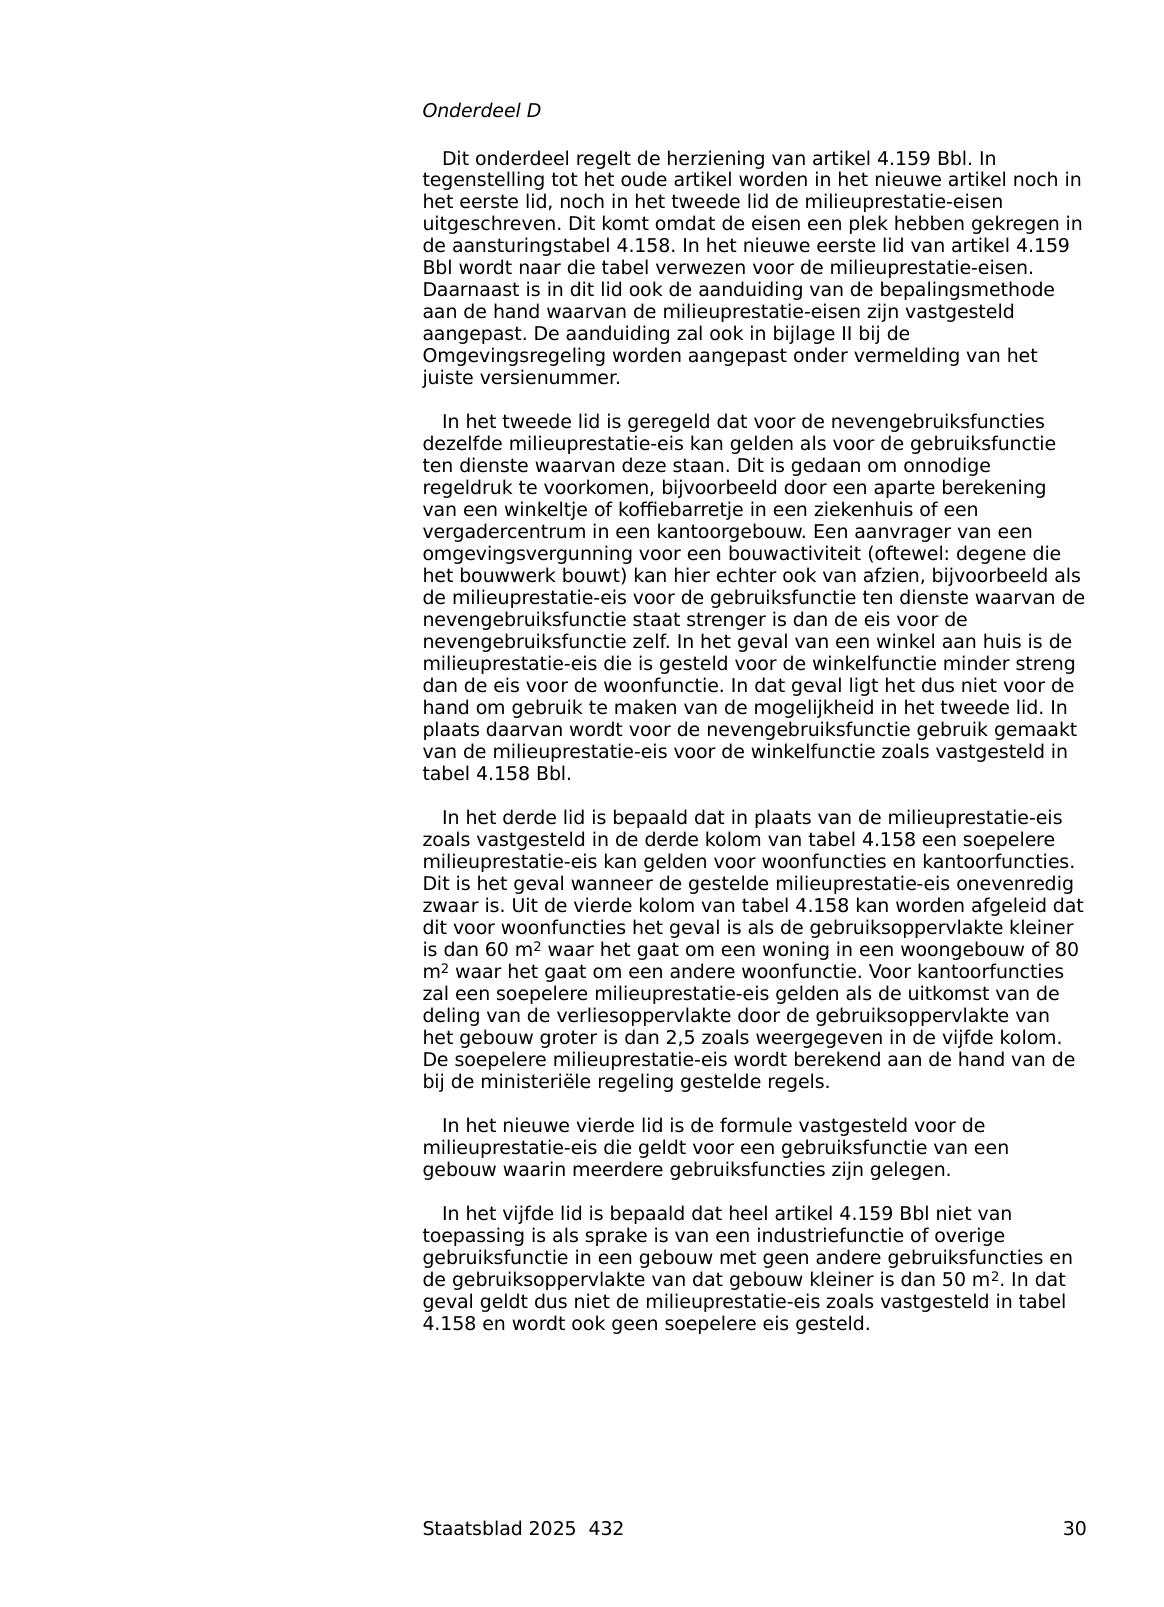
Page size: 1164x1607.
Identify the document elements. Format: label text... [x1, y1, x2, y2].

subtitle Onderdeel D [422, 100, 1087, 122]
text Dit onderdeel regelt de herziening van artikel 4.159 Bbl. In tegenstelling tot het oude artikel worden in het nieuwe artikel noch in het eerste lid, noch in het tweede lid de milieuprestatie-eisen uitgeschreven. Dit komt omdat de eisen een plek hebben gekregen in de aansturingstabel 4.158. In het nieuwe eerste lid van artikel 4.159 Bbl wordt naar die tabel verwezen voor de milieuprestatie-eisen. Daarnaast is in dit lid ook de aanduiding van de bepalingsmethode aan de hand waarvan de milieuprestatie-eisen zijn vastgesteld aangepast. De aanduiding zal ook in bijlage II bij de Omgevingsregeling worden aangepast onder vermelding van het juiste versienummer. [422, 147, 1087, 389]
text In het vijfde lid is bepaald dat heel artikel 4.159 Bbl niet van toepassing is als sprake is van een industriefunctie of overige gebruiksfunctie in een gebouw met geen andere gebruiksfuncties en de gebruiksoppervlakte van dat gebouw kleiner is dan 50 m2. In dat geval geldt dus niet de milieuprestatie-eis zoals vastgesteld in tabel 4.158 en wordt ook geen soepelere eis gesteld. [422, 1203, 1087, 1335]
text In het tweede lid is geregeld dat voor de nevengebruiksfuncties dezelfde milieuprestatie-eis kan gelden als voor de gebruiksfunctie ten dienste waarvan deze staan. Dit is gedaan om onnodige regeldruk te voorkomen, bijvoorbeeld door een aparte berekening van een winkeltje of koffiebarretje in een ziekenhuis of een vergadercentrum in een kantoorgebouw. Een aanvrager van een omgevingsvergunning voor een bouwactiviteit (oftewel: degene die het bouwwerk bouwt) kan hier echter ook van afzien, bijvoorbeeld als de milieuprestatie-eis voor de gebruiksfunctie ten dienste waarvan de nevengebruiksfunctie staat strenger is dan de eis voor de nevengebruiksfunctie zelf. In het geval van een winkel aan huis is de milieuprestatie-eis die is gesteld voor de winkelfunctie minder streng dan de eis voor de woonfunctie. In dat geval ligt het dus niet voor de hand om gebruik te maken van de mogelijkheid in het tweede lid. In plaats daarvan wordt voor de nevengebruiksfunctie gebruik gemaakt van de milieuprestatie-eis voor de winkelfunctie zoals vastgesteld in tabel 4.158 Bbl. [422, 411, 1087, 785]
text In het derde lid is bepaald dat in plaats van de milieuprestatie-eis zoals vastgesteld in de derde kolom van tabel 4.158 een soepelere milieuprestatie-eis kan gelden voor woonfuncties en kantoorfuncties. Dit is het geval wanneer de gestelde milieuprestatie-eis onevenredig zwaar is. Uit de vierde kolom van tabel 4.158 kan worden afgeleid dat dit voor woonfuncties het geval is als de gebruiksoppervlakte kleiner is dan 60 m2 waar het gaat om een woning in een woongebouw of 80 m2 waar het gaat om een andere woonfunctie. Voor kantoorfuncties zal een soepelere milieuprestatie-eis gelden als de uitkomst van de deling van de verliesoppervlakte door de gebruiksoppervlakte van het gebouw groter is dan 2,5 zoals weergegeven in de vijfde kolom. De soepelere milieuprestatie-eis wordt berekend aan de hand van de bij de ministeriële regeling gestelde regels. [422, 807, 1087, 1093]
text In het nieuwe vierde lid is de formule vastgesteld voor de milieuprestatie-eis die geldt voor een gebruiksfunctie van een gebouw waarin meerdere gebruiksfuncties zijn gelegen. [422, 1115, 1087, 1181]
